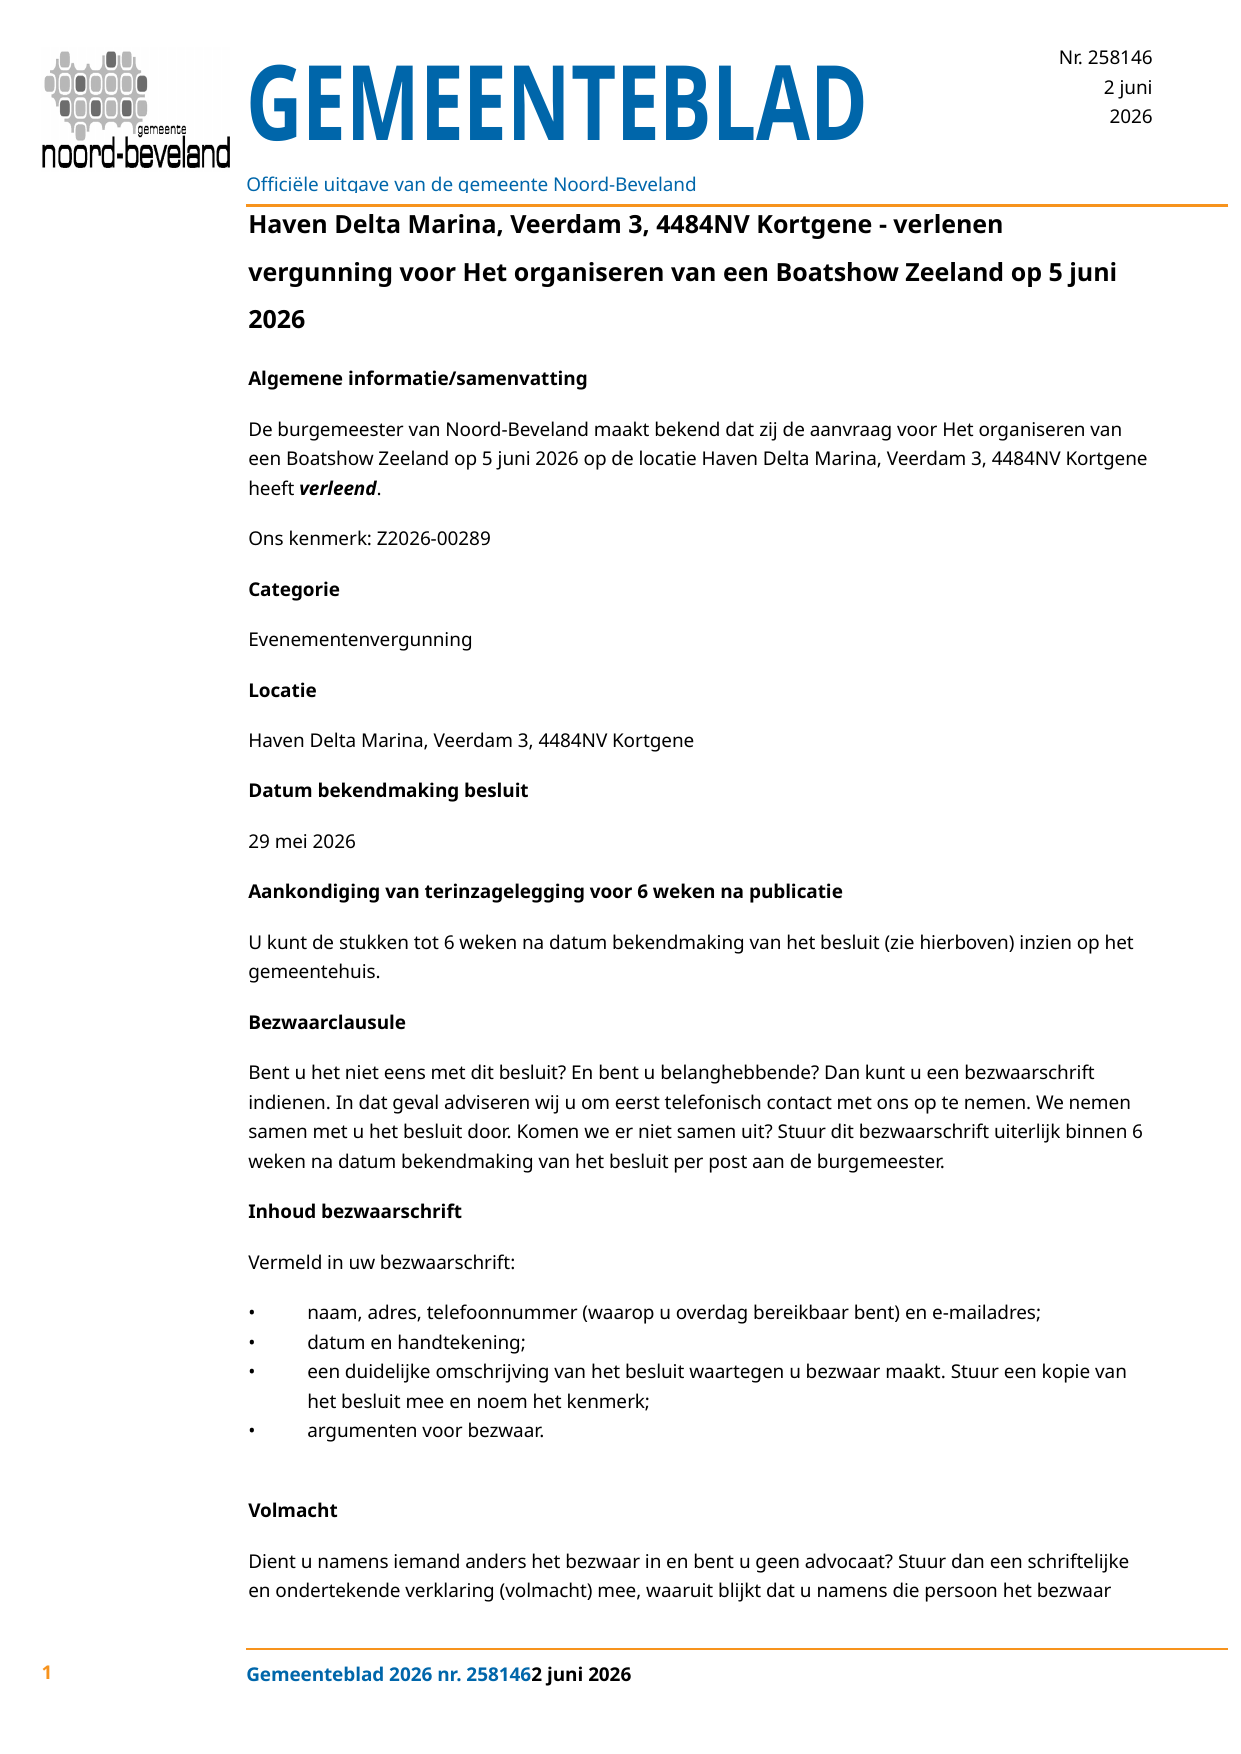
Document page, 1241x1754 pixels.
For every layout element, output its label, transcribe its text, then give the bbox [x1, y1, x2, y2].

text Datum bekendmaking besluit [248, 778, 1152, 803]
text Evenementenvergunning [248, 626, 1152, 652]
text Locatie [248, 677, 1152, 702]
list argumenten voor bezwaar. [248, 1418, 1152, 1443]
text Ons kenmerk: Z2026-00289 [248, 526, 1152, 551]
picture [41, 47, 231, 172]
text Aankondiging van terinzagelegging voor 6 weken na publicatie [248, 878, 1152, 904]
text Algemene informatie/samenvatting [248, 366, 1152, 391]
text Inhoud bezwaarschrift [248, 1198, 1152, 1224]
text Haven Delta Marina, Veerdam 3, 4484NV Kortgene [248, 727, 1152, 753]
list naam, adres, telefoonnummer (waarop u overdag bereikbaar bent) en e-mailadres; [248, 1299, 1152, 1325]
text Vermeld in uw bezwaarschrift: [248, 1249, 1152, 1274]
text Dient u namens iemand anders het bezwaar in en bent u geen advocaat? Stuur dan een schriftelijke en ondertekende verklaring (volmacht) mee, waaruit blijkt dat u namens die persoon het bezwaar [248, 1548, 1152, 1603]
text Volmacht [248, 1498, 1152, 1523]
text Categorie [248, 576, 1152, 602]
text Haven Delta Marina, Veerdam 3, 4484NV Kortgene - verlenen vergunning voor Het organiseren van een Boatshow Zeeland op 5 juni 2026 [248, 207, 1152, 336]
text Bent u het niet eens met dit besluit? En bent u belanghebbende? Dan kunt u een bezwaarschrift indienen. In dat geval adviseren wij u om eerst telefonisch contact met ons op te nemen. We nemen samen met u het besluit door. Komen we er niet samen uit? Stuur dit bezwaarschrift uiterlijk binnen 6 weken na datum bekendmaking van het besluit per post aan de burgemeester. [248, 1059, 1152, 1174]
text U kunt de stukken tot 6 weken na datum bekendmaking van het besluit (zie hierboven) inzien op het gemeentehuis. [248, 929, 1152, 984]
text Bezwaarclausule [248, 1009, 1152, 1034]
list datum en handtekening; [248, 1329, 1152, 1354]
text De burgemeester van Noord-Beveland maakt bekend dat zij de aanvraag voor Het organiseren van een Boatshow Zeeland op 5 juni 2026 op de locatie Haven Delta Marina, Veerdam 3, 4484NV Kortgene heeft verleend. [248, 416, 1152, 501]
text 29 mei 2026 [248, 828, 1152, 854]
list een duidelijke omschrijving van het besluit waartegen u bezwaar maakt. Stuur een kopie van het besluit mee en noem het kenmerk; [248, 1358, 1152, 1414]
